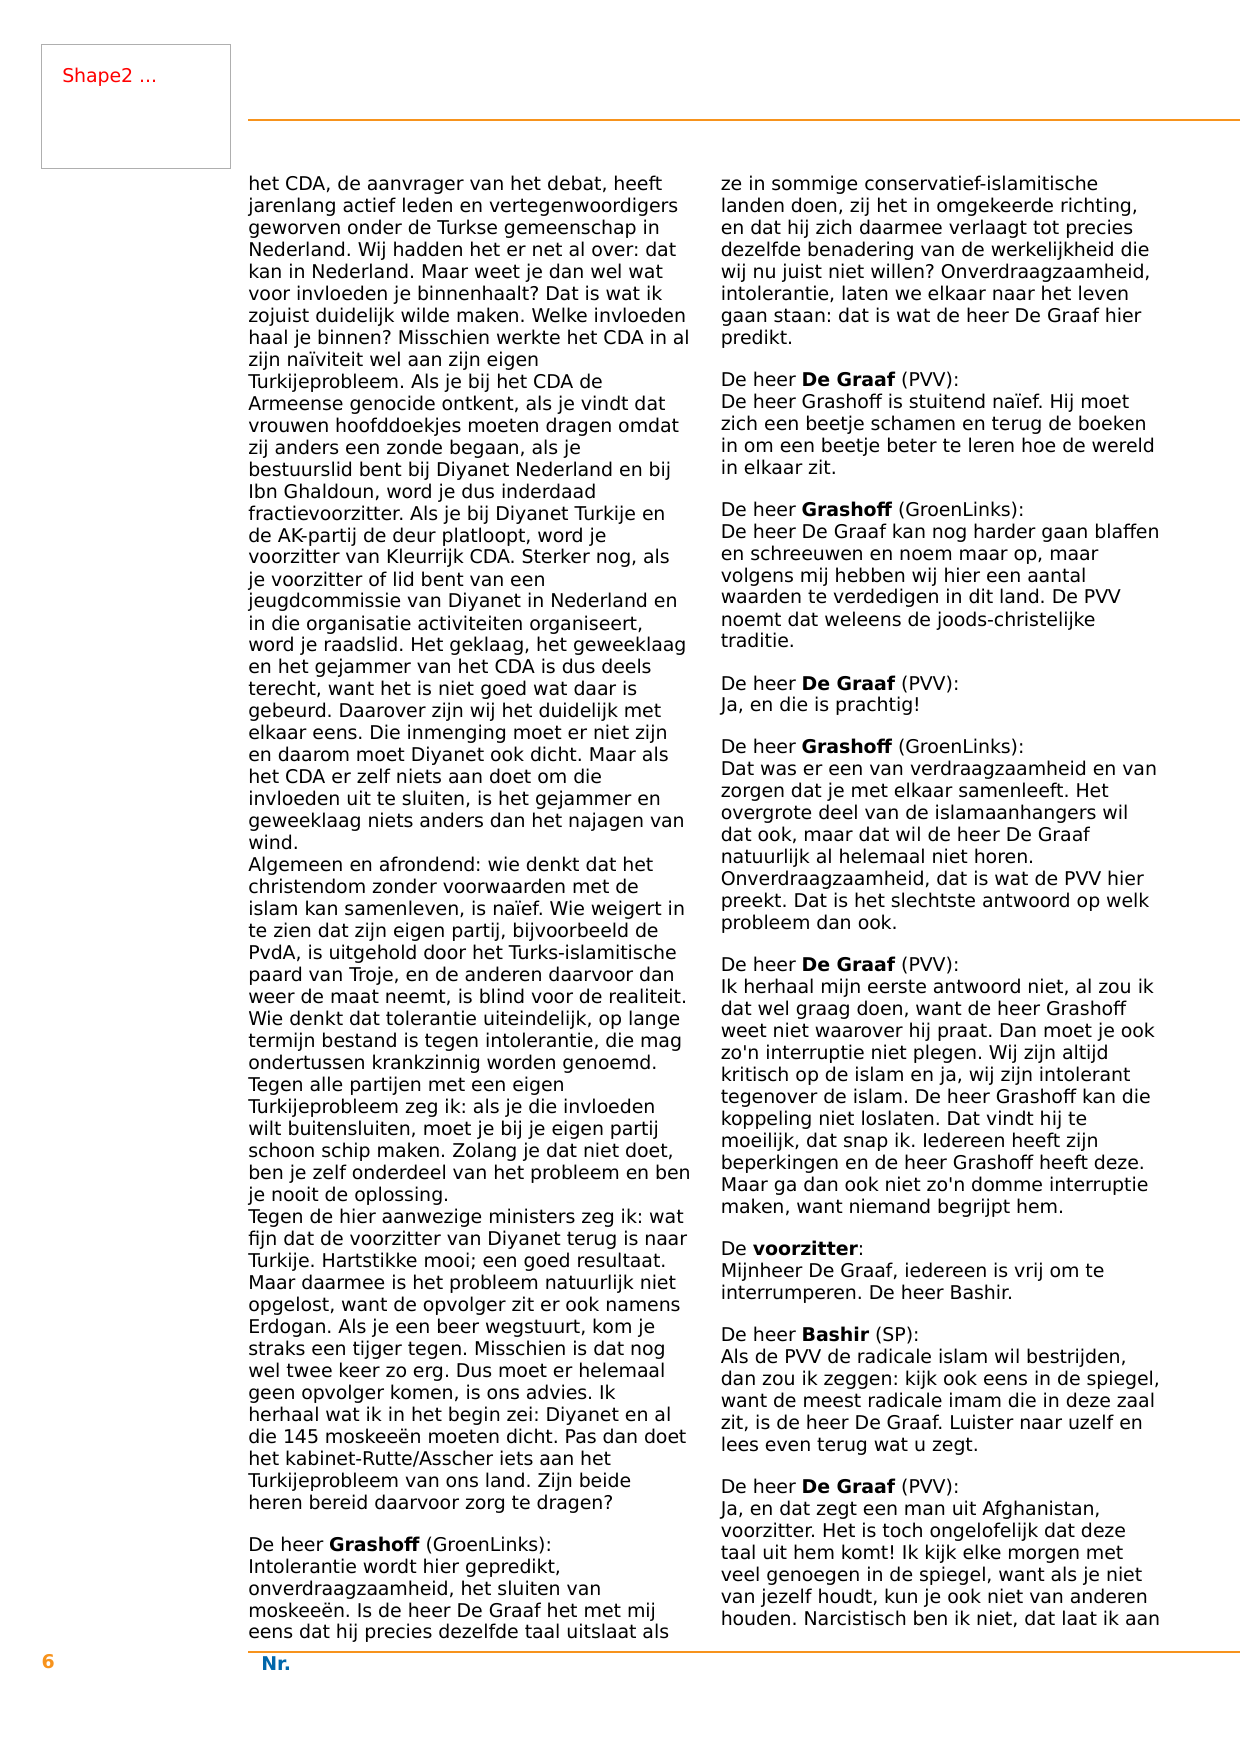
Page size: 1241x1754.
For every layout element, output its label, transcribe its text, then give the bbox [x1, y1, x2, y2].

text De voorzitter: [721, 1238, 1163, 1260]
text Algemeen en afrondend: wie denkt dat het christendom zonder voorwaarden met de islam kan samenleven, is naïef. Wie weigert in te zien dat zijn eigen partij, bijvoorbeeld de PvdA, is uitgehold door het Turks-islamitische paard van Troje, en de anderen daarvoor dan weer de maat neemt, is blind voor de realiteit. Wie denkt dat tolerantie uiteindelijk, op lange termijn bestand is tegen intolerantie, die mag ondertussen krankzinnig worden genoemd. Tegen alle partijen met een eigen Turkijeprobleem zeg ik: als je die invloeden wilt buitensluiten, moet je bij je eigen partij schoon schip maken. Zolang je dat niet doet, ben je zelf onderdeel van het probleem en ben je nooit de oplossing. [248, 854, 691, 1206]
text De heer Grashoff is stuitend naïef. Hij moet zich een beetje schamen en terug de boeken in om een beetje beter te leren hoe de wereld in elkaar zit. [721, 391, 1163, 478]
text De heer Bashir (SP): [721, 1324, 1163, 1346]
text Ik herhaal mijn eerste antwoord niet, al zou ik dat wel graag doen, want de heer Grashoff weet niet waarover hij praat. Dan moet je ook zo'n interruptie niet plegen. Wij zijn altijd kritisch op de islam en ja, wij zijn intolerant tegenover de islam. De heer Grashoff kan die koppeling niet loslaten. Dat vindt hij te moeilijk, dat snap ik. Iedereen heeft zijn beperkingen en de heer Grashoff heeft deze. Maar ga dan ook niet zo'n domme interruptie maken, want niemand begrijpt hem. [721, 976, 1163, 1218]
text Mijnheer De Graaf, iedereen is vrij om te interrumperen. De heer Bashir. [721, 1260, 1163, 1304]
text De heer Grashoff (GroenLinks): [721, 498, 1163, 521]
text Ja, en dat zegt een man uit Afghanistan, voorzitter. Het is toch ongelofelijk dat deze taal uit hem komt! Ik kijk elke morgen met veel genoegen in de spiegel, want als je niet van jezelf houdt, kun je ook niet van anderen houden. Narcistisch ben ik niet, dat laat ik aan [721, 1498, 1163, 1629]
text ze in sommige conservatief-islamitische landen doen, zij het in omgekeerde richting, en dat hij zich daarmee verlaagt tot precies dezelfde benadering van de werkelijkheid die wij nu juist niet willen? Onverdraagzaamheid, intolerantie, laten we elkaar naar het leven gaan staan: dat is wat de heer De Graaf hier predikt. [721, 173, 1163, 349]
text De heer De Graaf (PVV): [721, 1476, 1163, 1498]
text het CDA, de aanvrager van het debat, heeft jarenlang actief leden en vertegenwoordigers geworven onder de Turkse gemeenschap in Nederland. Wij hadden het er net al over: dat kan in Nederland. Maar weet je dan wel wat voor invloeden je binnenhaalt? Dat is wat ik zojuist duidelijk wilde maken. Welke invloeden haal je binnen? Misschien werkte het CDA in al zijn naïviteit wel aan zijn eigen Turkijeprobleem. Als je bij het CDA de Armeense genocide ontkent, als je vindt dat vrouwen hoofddoekjes moeten dragen omdat zij anders een zonde begaan, als je bestuurslid bent bij Diyanet Nederland en bij Ibn Ghaldoun, word je dus inderdaad fractievoorzitter. Als je bij Diyanet Turkije en de AK-partij de deur platloopt, word je voorzitter van Kleurrijk CDA. Sterker nog, als je voorzitter of lid bent van een jeugdcommissie van Diyanet in Nederland en in die organisatie activiteiten organiseert, word je raadslid. Het geklaag, het geweeklaag en het gejammer van het CDA is dus deels terecht, want het is niet goed wat daar is gebeurd. Daarover zijn wij het duidelijk met elkaar eens. Die inmenging moet er niet zijn en daarom moet Diyanet ook dicht. Maar als het CDA er zelf niets aan doet om die invloeden uit te sluiten, is het gejammer en geweeklaag niets anders dan het najagen van wind. [248, 173, 691, 854]
text De heer De Graaf (PVV): [721, 954, 1163, 976]
text De heer Grashoff (GroenLinks): [721, 736, 1163, 758]
text De heer De Graaf (PVV): [721, 369, 1163, 391]
text Tegen de hier aanwezige ministers zeg ik: wat fijn dat de voorzitter van Diyanet terug is naar Turkije. Hartstikke mooi; een goed resultaat. Maar daarmee is het probleem natuurlijk niet opgelost, want de opvolger zit er ook namens Erdogan. Als je een beer wegstuurt, kom je straks een tijger tegen. Misschien is dat nog wel twee keer zo erg. Dus moet er helemaal geen opvolger komen, is ons advies. Ik herhaal wat ik in het begin zei: Diyanet en al die 145 moskeeën moeten dicht. Pas dan doet het kabinet-Rutte/Asscher iets aan het Turkijeprobleem van ons land. Zijn beide heren bereid daarvoor zorg te dragen? [248, 1206, 691, 1513]
text De heer De Graaf kan nog harder gaan blaffen en schreeuwen en noem maar op, maar volgens mij hebben wij hier een aantal waarden te verdedigen in dit land. De PVV noemt dat weleens de joods-christelijke traditie. [721, 521, 1163, 652]
text Dat was er een van verdraagzaamheid en van zorgen dat je met elkaar samenleeft. Het overgrote deel van de islamaanhangers wil dat ook, maar dat wil de heer De Graaf natuurlijk al helemaal niet horen. Onverdraagzaamheid, dat is wat de PVV hier preekt. Dat is het slechtste antwoord op welk probleem dan ook. [721, 758, 1163, 934]
text Intolerantie wordt hier gepredikt, onverdraagzaamheid, het sluiten van moskeeën. Is de heer De Graaf het met mij eens dat hij precies dezelfde taal uitslaat als [248, 1556, 691, 1643]
text De heer De Graaf (PVV): [721, 672, 1163, 694]
text Als de PVV de radicale islam wil bestrijden, dan zou ik zeggen: kijk ook eens in de spiegel, want de meest radicale imam die in deze zaal zit, is de heer De Graaf. Luister naar uzelf en lees even terug wat u zegt. [721, 1346, 1163, 1456]
text De heer Grashoff (GroenLinks): [248, 1533, 691, 1556]
text Ja, en die is prachtig! [721, 694, 1163, 716]
